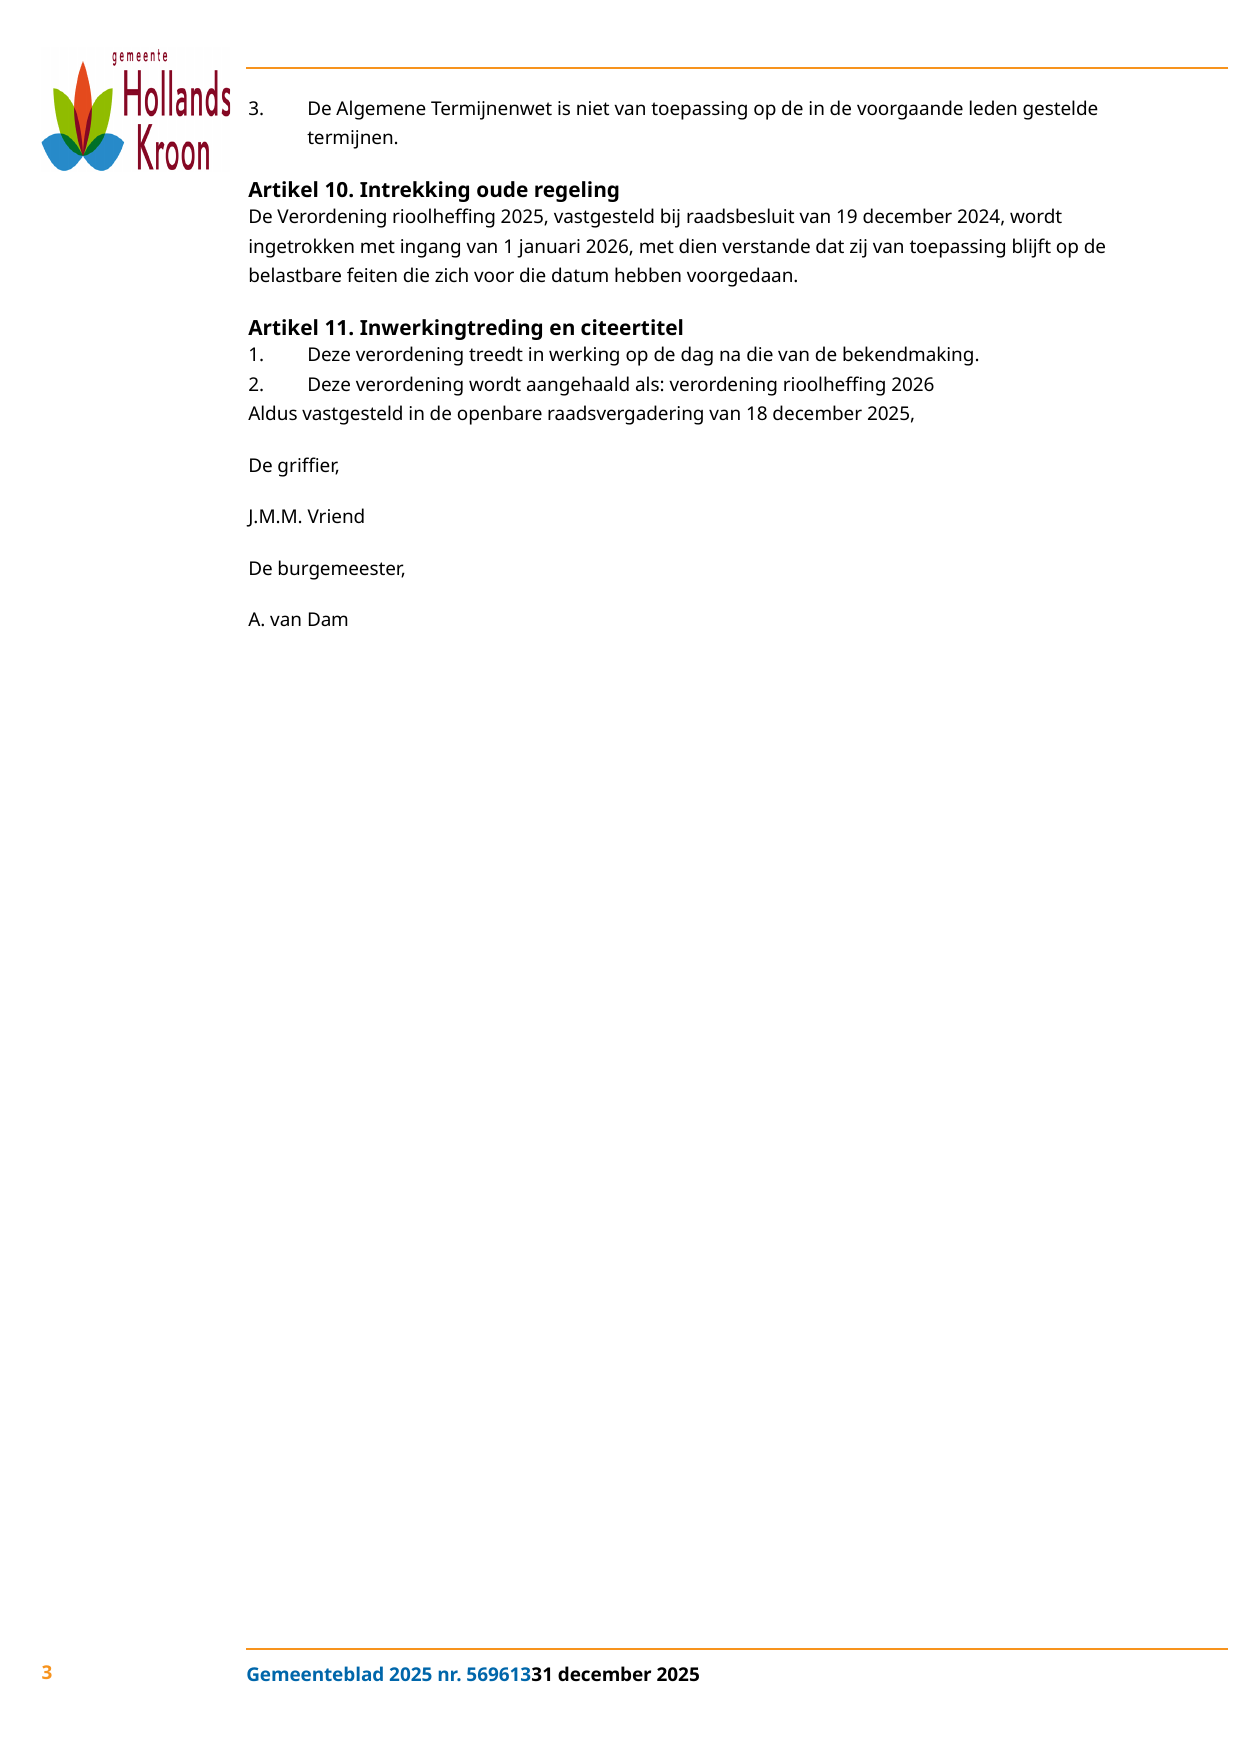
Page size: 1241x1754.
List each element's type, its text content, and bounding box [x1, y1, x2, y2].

text Artikel 10. Intrekking oude regeling [248, 175, 1152, 203]
text De Verordening rioolheffing 2025, vastgesteld bij raadsbesluit van 19 december 2024, wordt ingetrokken met ingang van 1 januari 2026, met dien verstande dat zij van toepassing blijft op de belastbare feiten die zich voor die datum hebben voorgedaan. [248, 203, 1152, 288]
list Deze verordening treedt in werking op de dag na die van de bekendmaking. [248, 341, 1152, 367]
text J.M.M. Vriend [248, 503, 1152, 529]
picture [41, 47, 231, 172]
text De griffier, [248, 452, 1152, 478]
list De Algemene Termijnenwet is niet van toepassing op de in de voorgaande leden gestelde termijnen. [248, 95, 1152, 150]
text De burgemeester, [248, 555, 1152, 581]
list Deze verordening wordt aangehaald als: verordening rioolheffing 2026 [248, 371, 1152, 397]
text Aldus vastgesteld in de openbare raadsvergadering van 18 december 2025, [248, 400, 1152, 426]
text A. van Dam [248, 606, 1152, 632]
text Artikel 11. Inwerkingtreding en citeertitel [248, 313, 1152, 341]
